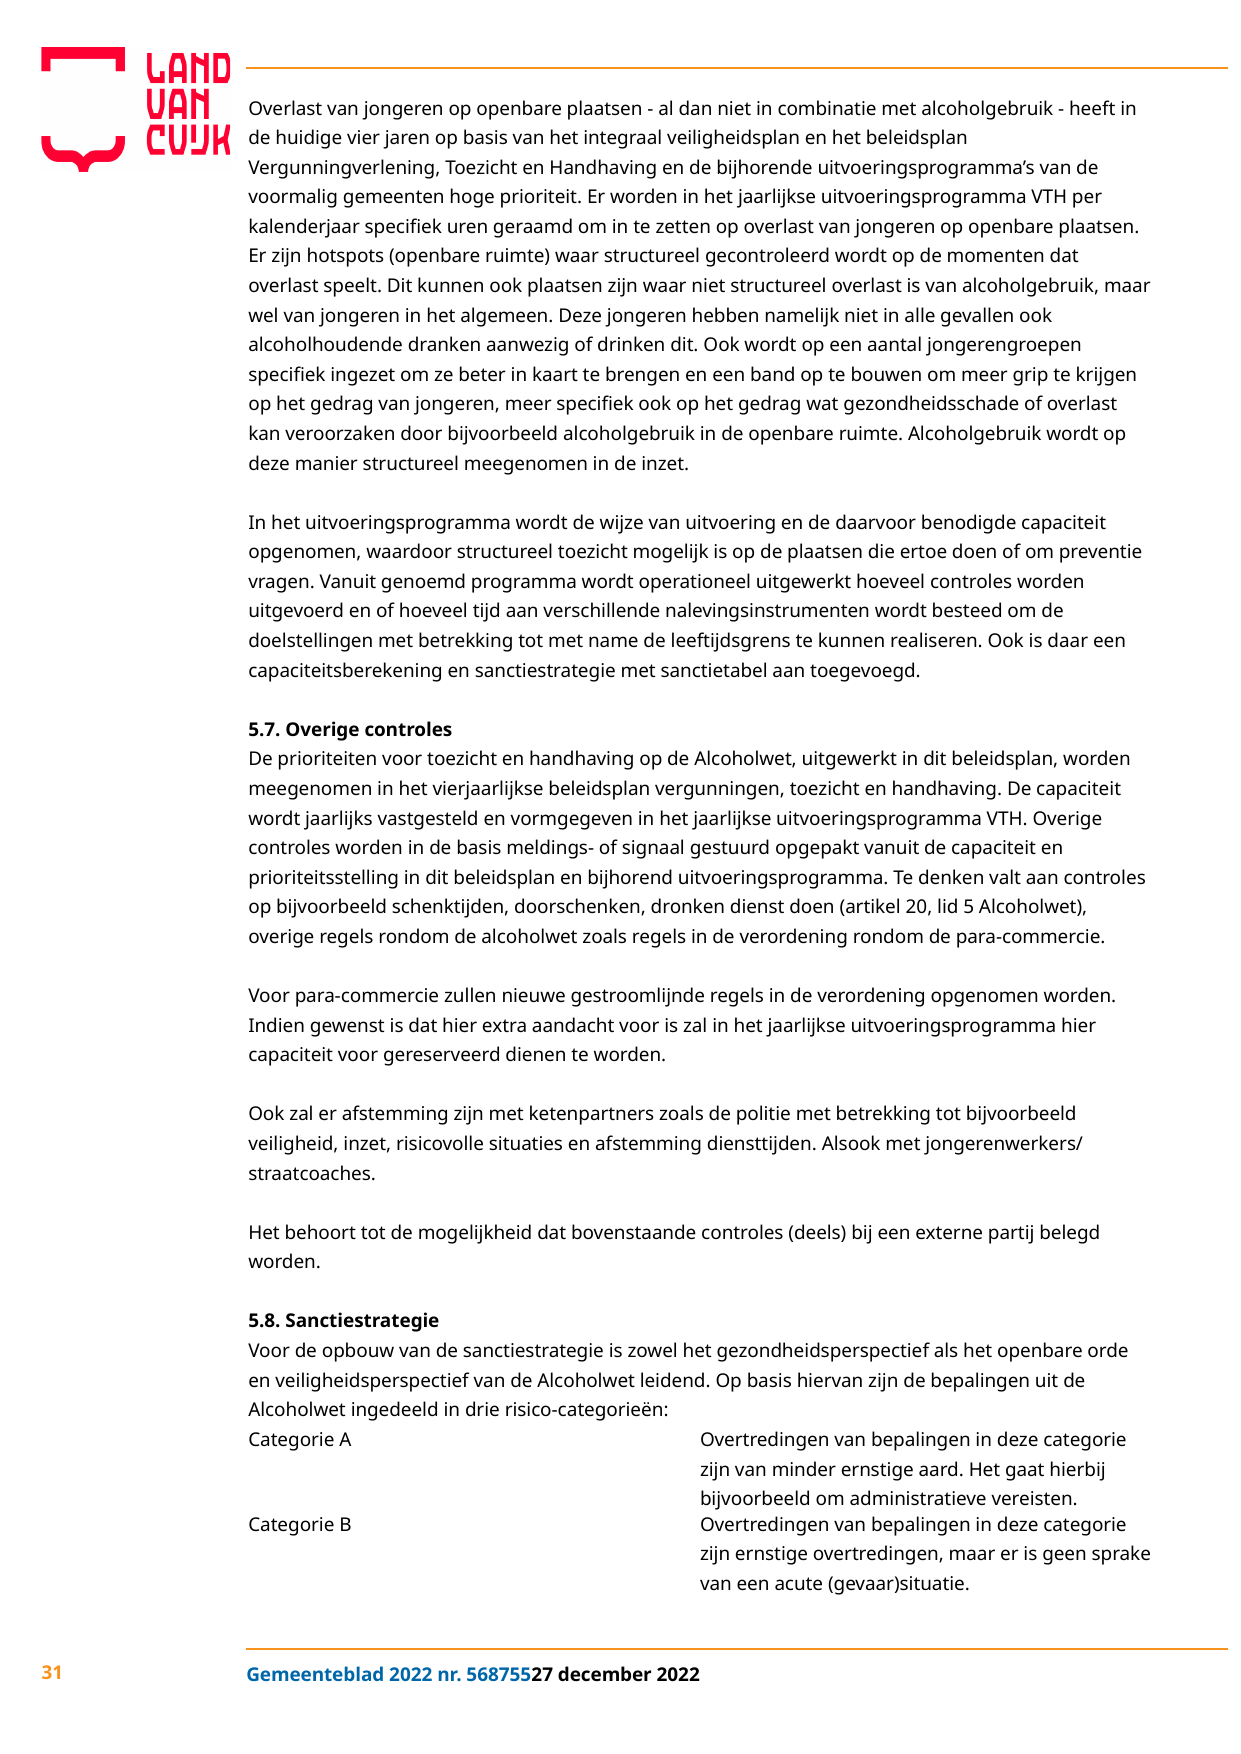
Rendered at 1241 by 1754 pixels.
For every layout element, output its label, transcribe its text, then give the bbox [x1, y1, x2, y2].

text Overlast van jongeren op openbare plaatsen - al dan niet in combinatie met alcoholgebruik - heeft in de huidige vier jaren op basis van het integraal veiligheidsplan en het beleidsplan Vergunningverlening, Toezicht en Handhaving en de bijhorende uitvoeringsprogramma’s van de voormalig gemeenten hoge prioriteit. Er worden in het jaarlijkse uitvoeringsprogramma VTH per kalenderjaar specifiek uren geraamd om in te zetten op overlast van jongeren op openbare plaatsen. Er zijn hotspots (openbare ruimte) waar structureel gecontroleerd wordt op de momenten dat overlast speelt. Dit kunnen ook plaatsen zijn waar niet structureel overlast is van alcoholgebruik, maar wel van jongeren in het algemeen. Deze jongeren hebben namelijk niet in alle gevallen ook alcoholhoudende dranken aanwezig of drinken dit. Ook wordt op een aantal jongerengroepen specifiek ingezet om ze beter in kaart te brengen en een band op te bouwen om meer grip te krijgen op het gedrag van jongeren, meer specifiek ook op het gedrag wat gezondheidsschade of overlast kan veroorzaken door bijvoorbeeld alcoholgebruik in de openbare ruimte. Alcoholgebruik wordt op deze manier structureel meegenomen in de inzet. [248, 95, 1152, 476]
text Ook zal er afstemming zijn met ketenpartners zoals de politie met betrekking tot bijvoorbeeld veiligheid, inzet, risicovolle situaties en afstemming diensttijden. Alsook met jongerenwerkers/ straatcoaches. [248, 1101, 1152, 1186]
text Voor para-commercie zullen nieuwe gestroomlijnde regels in de verordening opgenomen worden. Indien gewenst is dat hier extra aandacht voor is zal in het jaarlijkse uitvoeringsprogramma hier capaciteit voor gereserveerd dienen te worden. [248, 982, 1152, 1067]
table_cell Categorie B [248, 1511, 700, 1596]
table_cell Overtredingen van bepalingen in deze categorie zijn ernstige overtredingen, maar er is geen sprake van een acute (gevaar)situatie. [700, 1511, 1152, 1596]
picture [41, 47, 231, 172]
table_header Categorie A [248, 1426, 700, 1511]
table_header Overtredingen van bepalingen in deze categorie zijn van minder ernstige aard. Het gaat hierbij bijvoorbeeld om administratieve vereisten. [700, 1426, 1152, 1511]
text 5.8. Sanctiestrategie [248, 1308, 1152, 1333]
text In het uitvoeringsprogramma wordt de wijze van uitvoering en de daarvoor benodigde capaciteit opgenomen, waardoor structureel toezicht mogelijk is op de plaatsen die ertoe doen of om preventie vragen. Vanuit genoemd programma wordt operationeel uitgewerkt hoeveel controles worden uitgevoerd en of hoeveel tijd aan verschillende nalevingsinstrumenten wordt besteed om de doelstellingen met betrekking tot met name de leeftijdsgrens te kunnen realiseren. Ook is daar een capaciteitsberekening en sanctiestrategie met sanctietabel aan toegevoegd. [248, 509, 1152, 683]
text De prioriteiten voor toezicht en handhaving op de Alcoholwet, uitgewerkt in dit beleidsplan, worden meegenomen in het vierjaarlijkse beleidsplan vergunningen, toezicht en handhaving. De capaciteit wordt jaarlijks vastgesteld en vormgegeven in het jaarlijkse uitvoeringsprogramma VTH. Overige controles worden in de basis meldings- of signaal gestuurd opgepakt vanuit de capaciteit en prioriteitsstelling in dit beleidsplan en bijhorend uitvoeringsprogramma. Te denken valt aan controles op bijvoorbeeld schenktijden, doorschenken, dronken dienst doen (artikel 20, lid 5 Alcoholwet), overige regels rondom de alcoholwet zoals regels in de verordening rondom de para-commercie. [248, 746, 1152, 949]
text Het behoort tot de mogelijkheid dat bovenstaande controles (deels) bij een externe partij belegd worden. [248, 1219, 1152, 1274]
text 5.7. Overige controles [248, 716, 1152, 742]
text Voor de opbouw van de sanctiestrategie is zowel het gezondheidsperspectief als het openbare orde en veiligheidsperspectief van de Alcoholwet leidend. Op basis hiervan zijn de bepalingen uit de Alcoholwet ingedeeld in drie risico-categorieën: [248, 1337, 1152, 1422]
